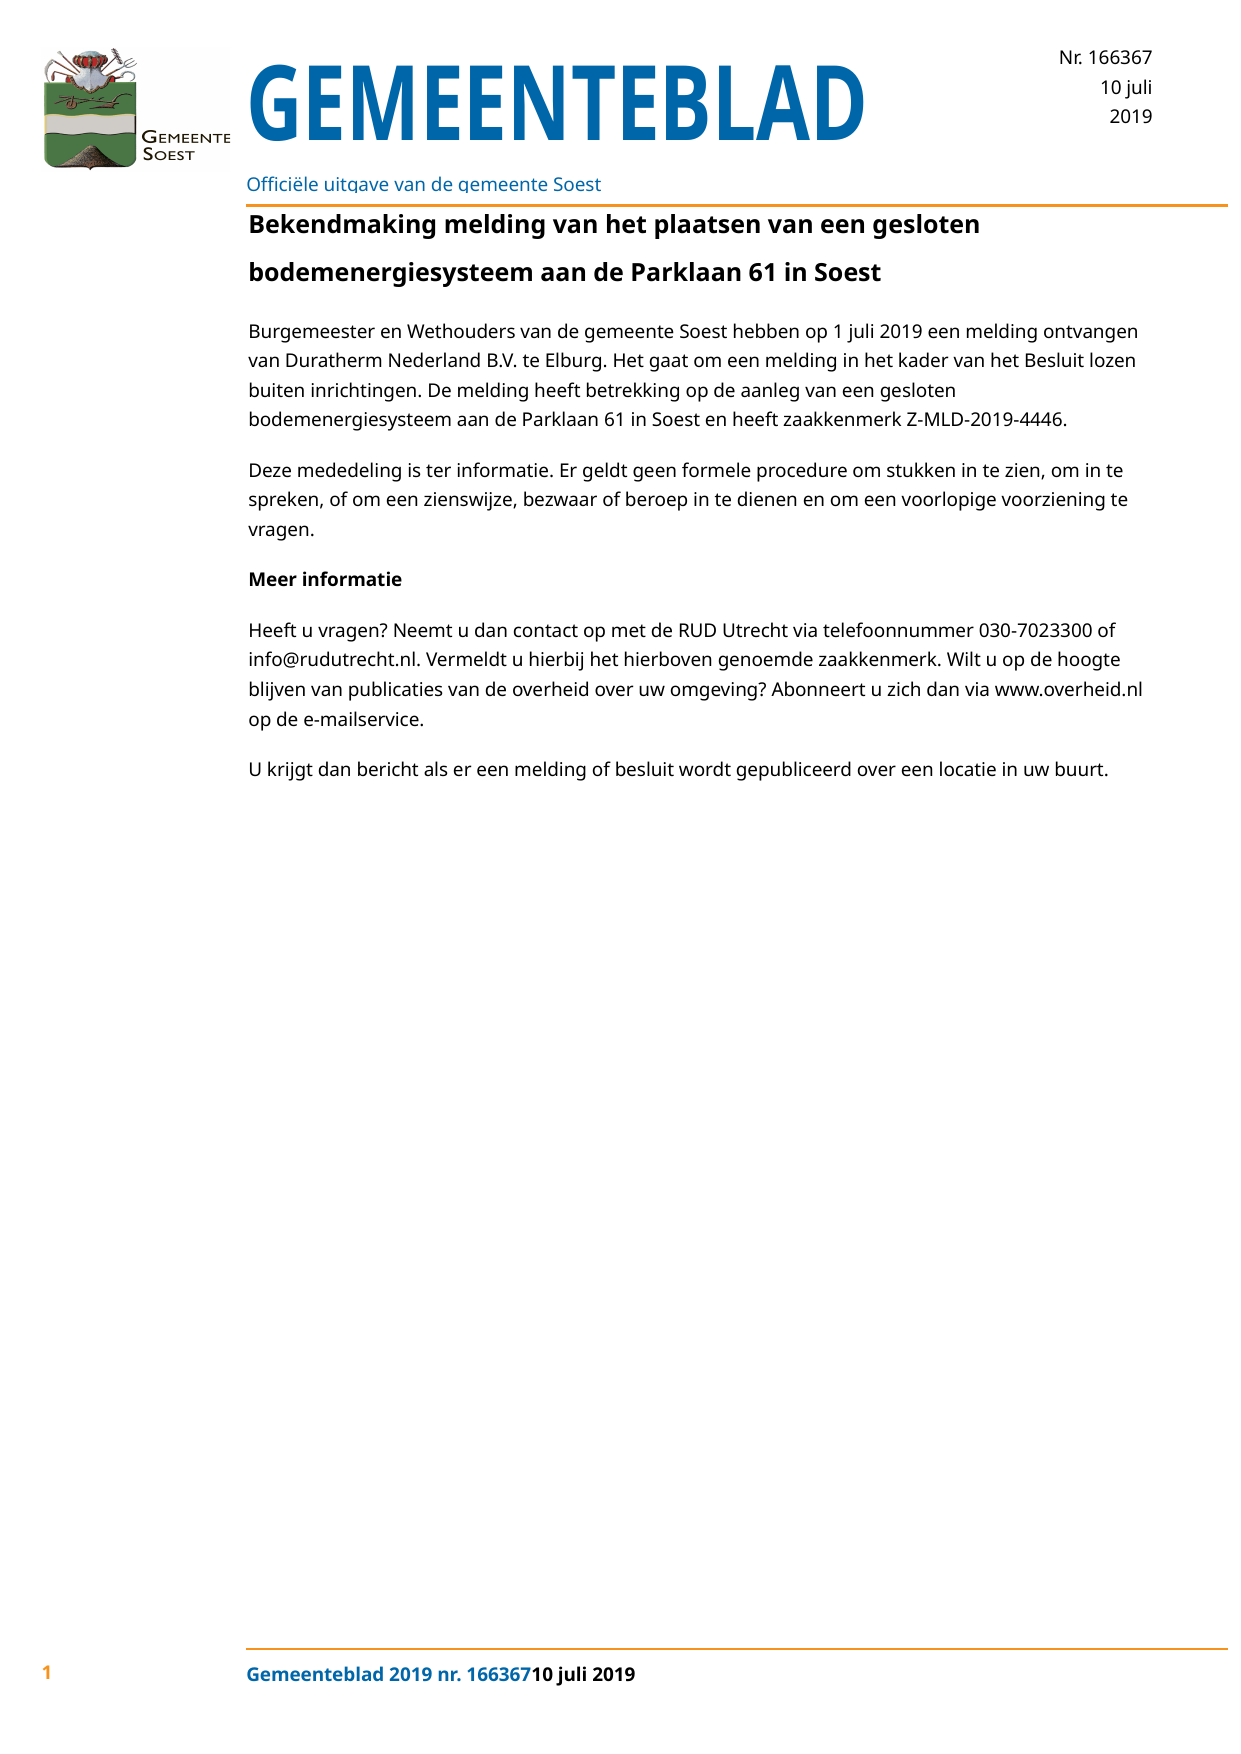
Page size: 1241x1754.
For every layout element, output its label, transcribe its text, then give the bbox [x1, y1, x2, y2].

text Meer informatie [248, 567, 1152, 592]
text U krijgt dan bericht als er een melding of besluit wordt gepubliceerd over een locatie in uw buurt. [248, 756, 1152, 782]
text Burgemeester en Wethouders van de gemeente Soest hebben op 1 juli 2019 een melding ontvangen van Duratherm Nederland B.V. te Elburg. Het gaat om een melding in het kader van het Besluit lozen buiten inrichtingen. De melding heeft betrekking op de aanleg van een gesloten bodemenergiesysteem aan de Parklaan 61 in Soest en heeft zaakkenmerk Z-MLD-2019-4446. [248, 318, 1152, 432]
picture [41, 47, 231, 172]
text Heeft u vragen? Neemt u dan contact op met de RUD Utrecht via telefoonnummer 030-7023300 of info@rudutrecht.nl. Vermeldt u hierbij het hierboven genoemde zaakkenmerk. Wilt u op de hoogte blijven van publicaties van de overheid over uw omgeving? Abonneert u zich dan via www.overheid.nl op de e-mailservice. [248, 617, 1152, 732]
text Deze mededeling is ter informatie. Er geldt geen formele procedure om stukken in te zien, om in te spreken, of om een zienswijze, bezwaar of beroep in te dienen en om een voorlopige voorziening te vragen. [248, 457, 1152, 542]
text Bekendmaking melding van het plaatsen van een gesloten bodemenergiesysteem aan de Parklaan 61 in Soest [248, 207, 1152, 288]
